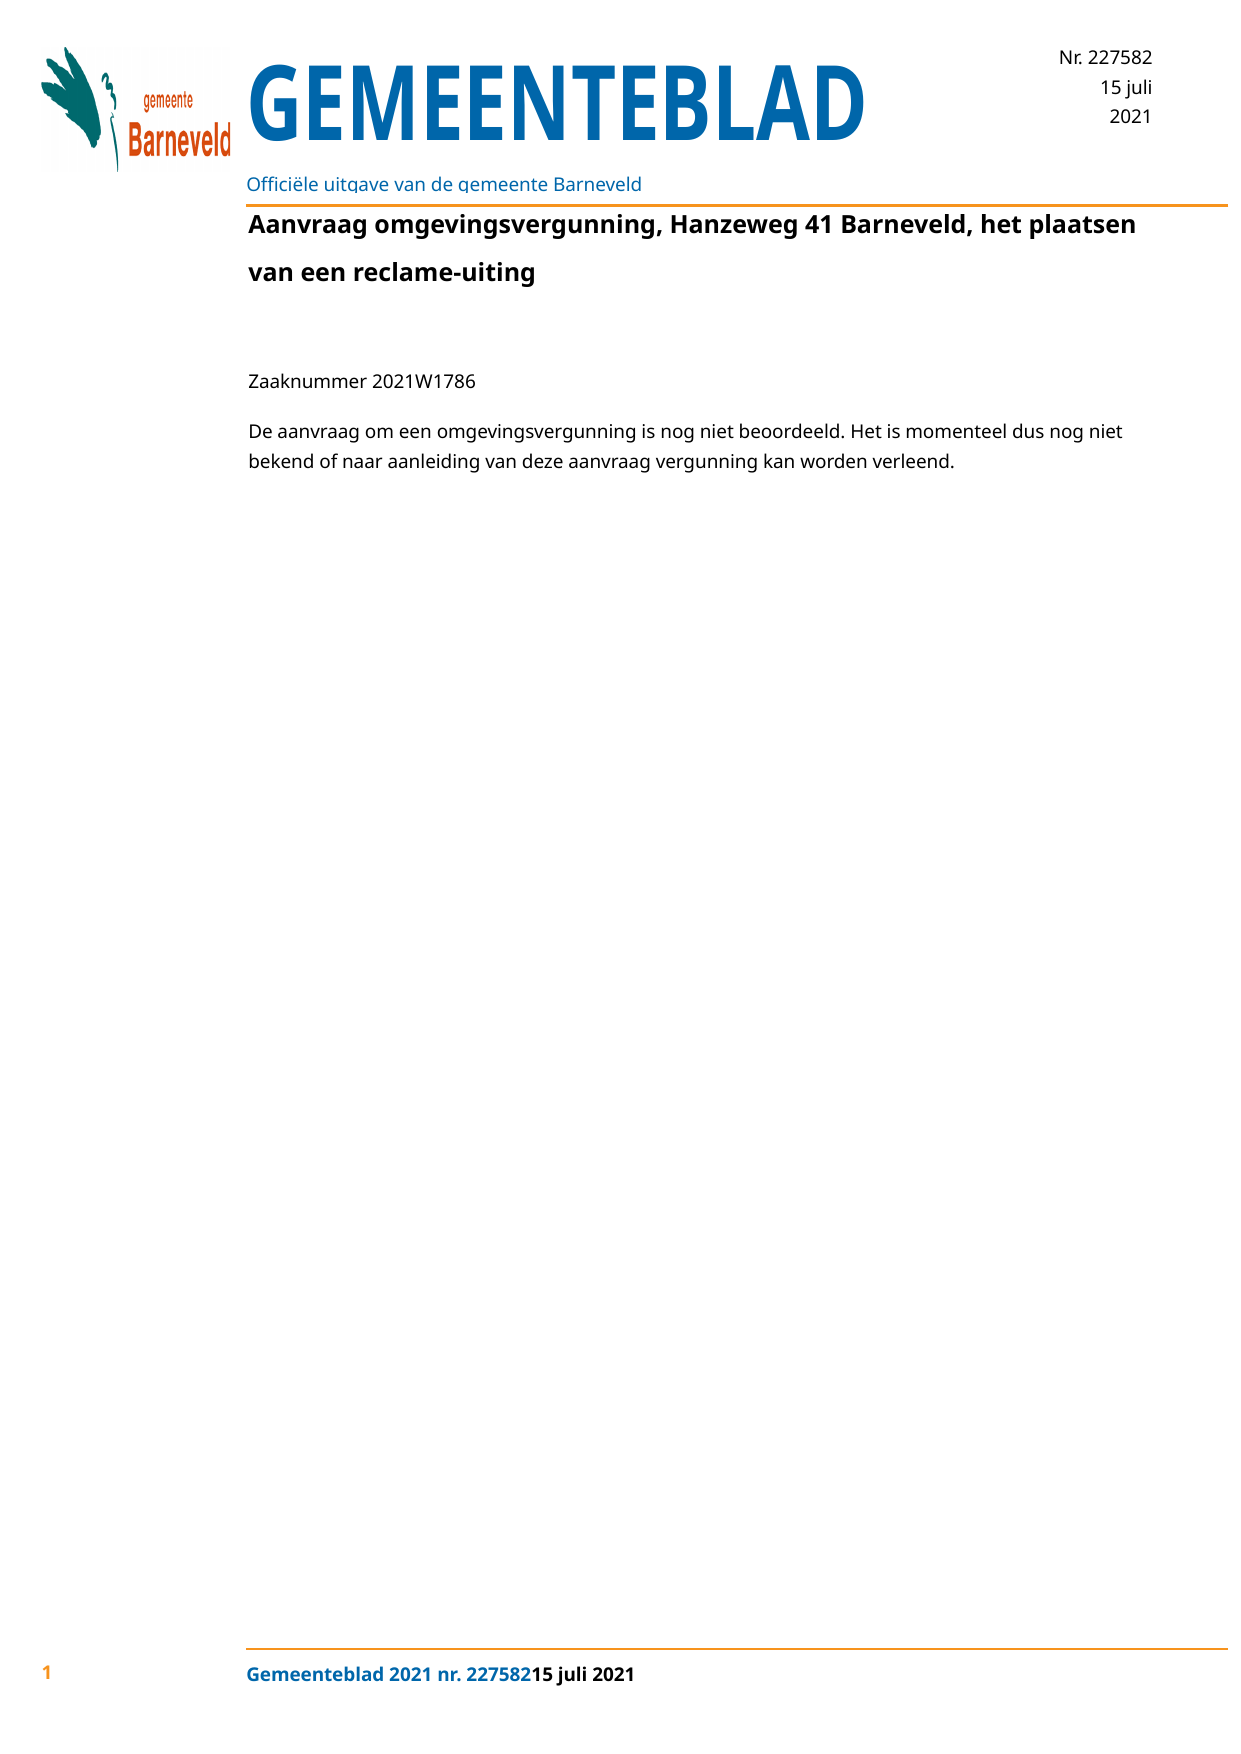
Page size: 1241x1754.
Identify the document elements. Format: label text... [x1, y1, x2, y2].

picture [41, 47, 231, 172]
text De aanvraag om een omgevingsvergunning is nog niet beoordeeld. Het is momenteel dus nog niet bekend of naar aanleiding van deze aanvraag vergunning kan worden verleend. [248, 419, 1152, 474]
text Zaaknummer 2021W1786 [248, 368, 1152, 394]
text Aanvraag omgevingsvergunning, Hanzeweg 41 Barneveld, het plaatsen van een reclame-uiting [248, 207, 1152, 288]
